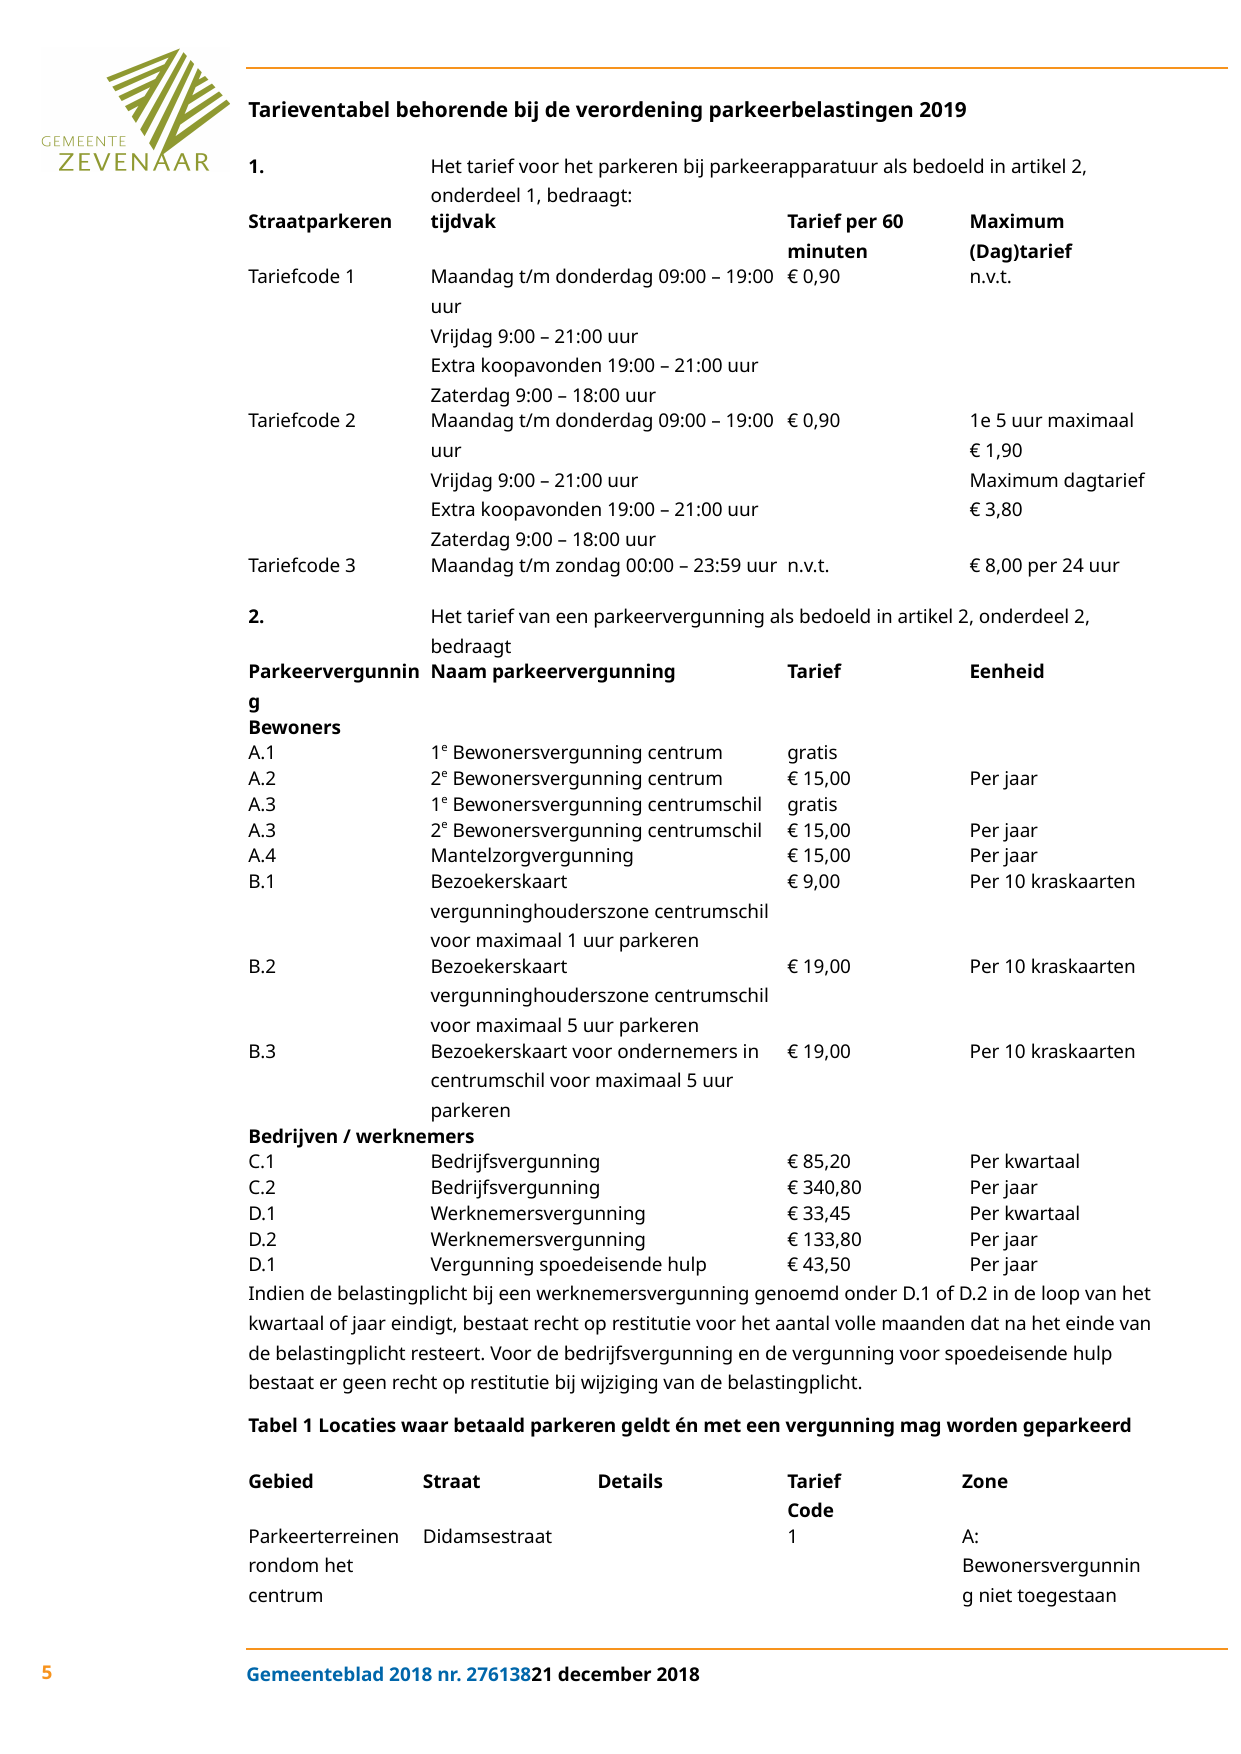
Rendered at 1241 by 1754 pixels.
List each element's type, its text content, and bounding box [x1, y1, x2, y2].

table_cell Didamsestraat [423, 1523, 597, 1608]
table_cell n.v.t. [969, 264, 1152, 408]
table_cell C.1 [248, 1149, 430, 1174]
table_header Gebied [248, 1468, 423, 1523]
table_cell € 19,00 [787, 1038, 969, 1123]
text Indien de belastingplicht bij een werknemersvergunning genoemd onder D.1 of D.2 in de loop van het kwartaal of jaar eindigt, bestaat recht op restitutie voor het aantal volle maanden dat na het einde van de belastingplicht resteert. Voor de bedrijfsvergunning en de vergunning voor spoedeisende hulp bestaat er geen recht op restitutie bij wijziging van de belastingplicht. [248, 1281, 1152, 1395]
table_cell € 43,50 [787, 1252, 969, 1277]
table_cell Maandag t/m donderdag 09:00 – 19:00 uur Vrijdag 9:00 – 21:00 uur Extra koopavonden 19:00 – 21:00 uur Zaterdag 9:00 – 18:00 uur [430, 264, 787, 408]
table_cell Maandag t/m zondag 00:00 – 23:59 uur [430, 552, 787, 577]
table_cell C.2 [248, 1174, 430, 1200]
table_cell B.1 [248, 868, 430, 953]
table_cell € 15,00 [787, 843, 969, 868]
table_cell Het tarief van een parkeervergunning als bedoeld in artikel 2, onderdeel 2, bedraagt [430, 603, 1152, 658]
table_cell Per kwartaal [969, 1149, 1152, 1174]
table_cell 1e Bewonersvergunning centrumschil [430, 791, 787, 817]
table_cell [430, 578, 787, 603]
table_cell Straatparkeren [248, 208, 430, 264]
table_cell 2e Bewonersvergunning centrumschil [430, 817, 787, 842]
table_cell [248, 578, 430, 603]
table_cell A.3 [248, 791, 430, 817]
table_cell B.2 [248, 953, 430, 1038]
table_cell € 15,00 [787, 765, 969, 791]
table_cell Bewoners [248, 714, 1152, 739]
table_cell € 0,90 [787, 408, 969, 552]
table_cell Bezoekerskaart vergunninghouderszone centrumschil voor maximaal 1 uur parkeren [430, 868, 787, 953]
table_cell Mantelzorgvergunning [430, 843, 787, 868]
table_cell Tariefcode 1 [248, 264, 430, 408]
table_cell [969, 791, 1152, 817]
table_cell € 9,00 [787, 868, 969, 953]
table_cell 2e Bewonersvergunning centrum [430, 765, 787, 791]
table_cell Maximum (Dag)tarief [969, 208, 1152, 264]
table_cell Per jaar [969, 1174, 1152, 1200]
table_cell gratis [787, 791, 969, 817]
table_header Zone [962, 1468, 1152, 1523]
table_cell tijdvak [430, 208, 787, 264]
table_cell Per 10 kraskaarten [969, 1038, 1152, 1123]
table_cell Per jaar [969, 843, 1152, 868]
table_cell Tarief per 60 minuten [787, 208, 969, 264]
table_cell € 0,90 [787, 264, 969, 408]
table_cell D.1 [248, 1252, 430, 1277]
table_cell Maandag t/m donderdag 09:00 – 19:00 uur Vrijdag 9:00 – 21:00 uur Extra koopavonden 19:00 – 21:00 uur Zaterdag 9:00 – 18:00 uur [430, 408, 787, 552]
table_cell [969, 578, 1152, 603]
text Tarieventabel behorende bij de verordening parkeerbelastingen 2019 [248, 95, 1152, 123]
table_header Details [597, 1468, 787, 1523]
table_cell Parkeervergunning [248, 659, 430, 714]
table_cell Bedrijven / werknemers [248, 1123, 1152, 1149]
table_cell Per 10 kraskaarten [969, 953, 1152, 1038]
table_cell € 8,00 per 24 uur [969, 552, 1152, 577]
table_cell D.2 [248, 1226, 430, 1252]
table_cell € 19,00 [787, 953, 969, 1038]
table_header Straat [423, 1468, 597, 1523]
table_cell Tarief [787, 659, 969, 714]
table_cell Bedrijfsvergunning [430, 1149, 787, 1174]
table_cell € 85,20 [787, 1149, 969, 1174]
table_cell Vergunning spoedeisende hulp [430, 1252, 787, 1277]
table_cell Per jaar [969, 817, 1152, 842]
table_cell Per jaar [969, 1252, 1152, 1277]
table_cell A.4 [248, 843, 430, 868]
table_cell D.1 [248, 1200, 430, 1226]
table_cell € 33,45 [787, 1200, 969, 1226]
table_cell [787, 578, 969, 603]
table_cell Werknemersvergunning [430, 1200, 787, 1226]
table_cell Per 10 kraskaarten [969, 868, 1152, 953]
table_cell gratis [787, 740, 969, 765]
table_cell A.1 [248, 740, 430, 765]
table_cell A: Bewonersvergunning niet toegestaan [962, 1523, 1152, 1608]
table_cell [597, 1523, 787, 1608]
table_cell Eenheid [969, 659, 1152, 714]
table_cell Per kwartaal [969, 1200, 1152, 1226]
table_cell 1e 5 uur maximaal € 1,90 Maximum dagtarief € 3,80 [969, 408, 1152, 552]
table_cell A.2 [248, 765, 430, 791]
table_cell € 15,00 [787, 817, 969, 842]
table_header 1. [248, 153, 430, 208]
picture [41, 47, 231, 172]
table_header Het tarief voor het parkeren bij parkeerapparatuur als bedoeld in artikel 2, onderdeel 1, bedraagt: [430, 153, 1152, 208]
table_cell B.3 [248, 1038, 430, 1123]
table_cell Bezoekerskaart vergunninghouderszone centrumschil voor maximaal 5 uur parkeren [430, 953, 787, 1038]
table_cell Tariefcode 2 [248, 408, 430, 552]
table_cell 1e Bewonersvergunning centrum [430, 740, 787, 765]
table_cell [969, 740, 1152, 765]
table_cell 2. [248, 603, 430, 658]
table_cell Bedrijfsvergunning [430, 1174, 787, 1200]
table_cell Naam parkeervergunning [430, 659, 787, 714]
table_cell Tariefcode 3 [248, 552, 430, 577]
table_cell Parkeerterreinen rondom het centrum [248, 1523, 423, 1608]
table_cell € 133,80 [787, 1226, 969, 1252]
table_cell Bezoekerskaart voor ondernemers in centrumschil voor maximaal 5 uur parkeren [430, 1038, 787, 1123]
table_cell 1 [787, 1523, 962, 1608]
table_cell Werknemersvergunning [430, 1226, 787, 1252]
table_header Tarief Code [787, 1468, 962, 1523]
table_cell Per jaar [969, 1226, 1152, 1252]
table_cell Per jaar [969, 765, 1152, 791]
table_cell n.v.t. [787, 552, 969, 577]
text Tabel 1 Locaties waar betaald parkeren geldt én met een vergunning mag worden geparkeerd [248, 1412, 1152, 1438]
table_cell A.3 [248, 817, 430, 842]
table_cell € 340,80 [787, 1174, 969, 1200]
